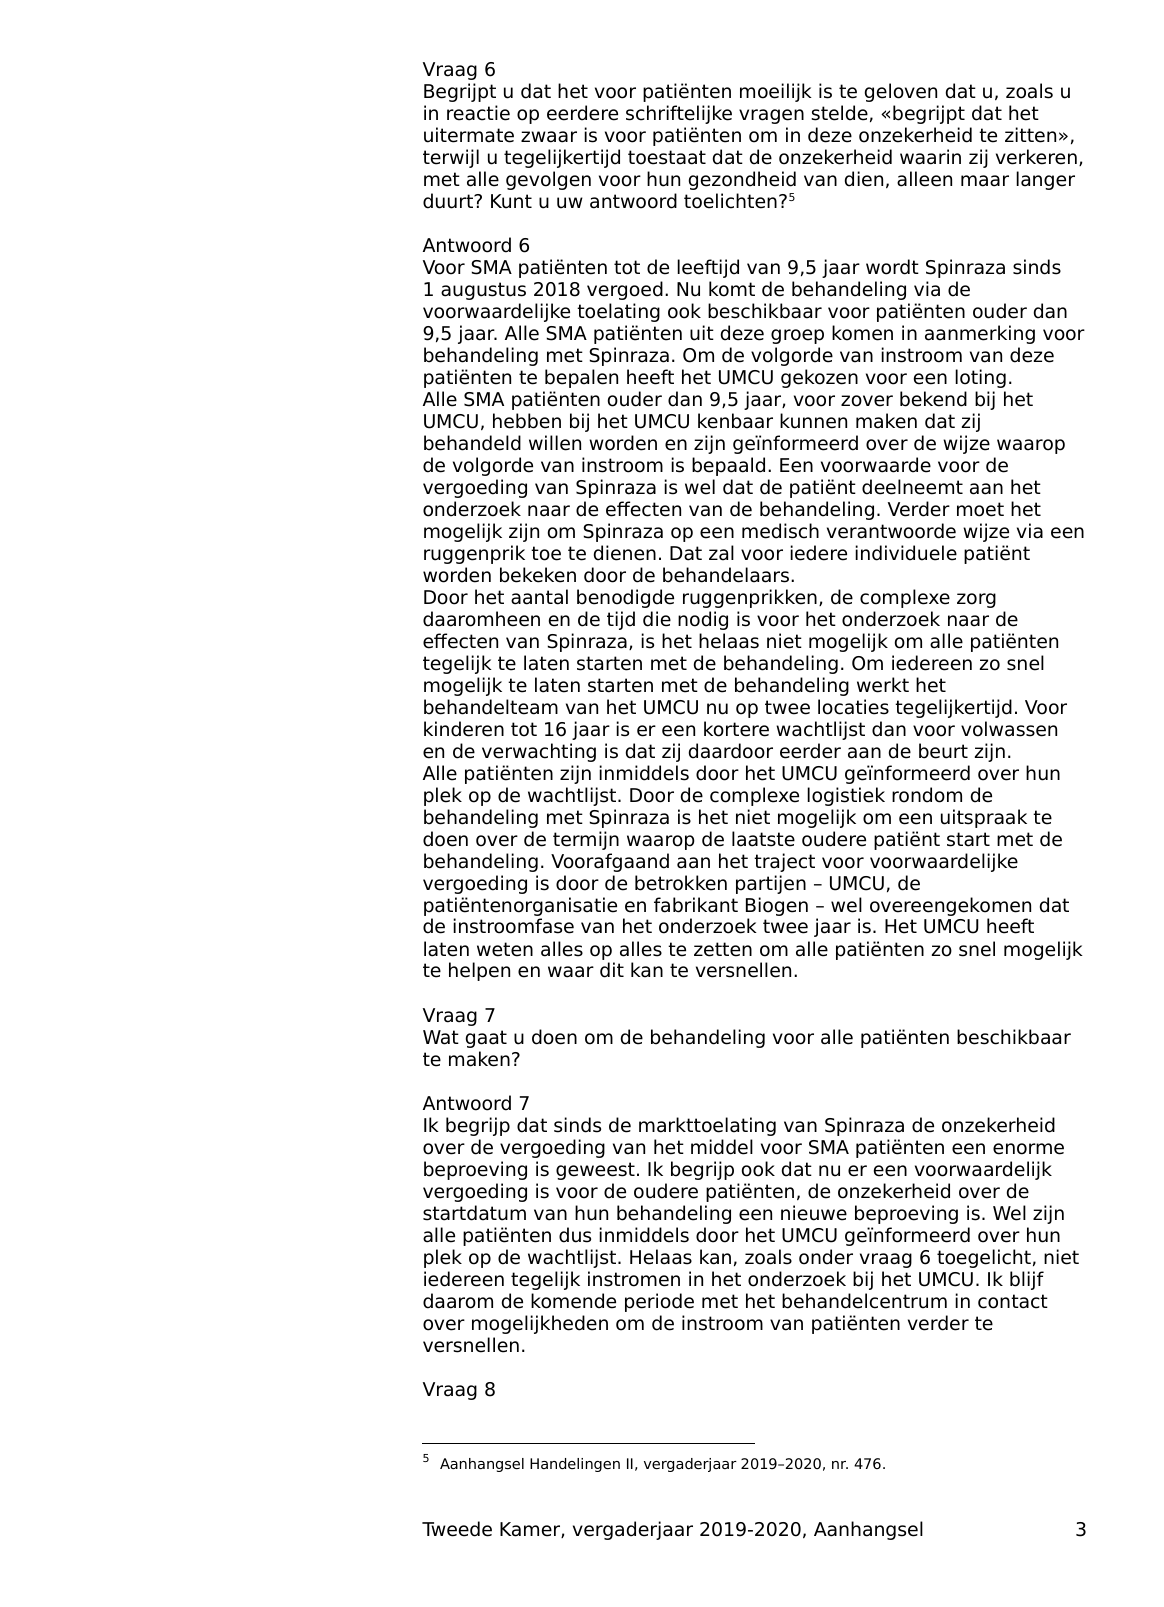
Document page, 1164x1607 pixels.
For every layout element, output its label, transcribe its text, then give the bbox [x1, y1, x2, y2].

text Alle patiënten zijn inmiddels door het UMCU geïnformeerd over hun plek op de wachtlijst. Door de complexe logistiek rondom de behandeling met Spinraza is het niet mogelijk om een uitspraak te doen over de termijn waarop de laatste oudere patiënt start met de behandeling. Voorafgaand aan het traject voor voorwaardelijke vergoeding is door de betrokken partijen – UMCU, de patiëntenorganisatie en fabrikant Biogen – wel overeengekomen dat de instroomfase van het onderzoek twee jaar is. Het UMCU heeft laten weten alles op alles te zetten om alle patiënten zo snel mogelijk te helpen en waar dit kan te versnellen. [422, 763, 1087, 982]
text Door het aantal benodigde ruggenprikken, de complexe zorg daaromheen en de tijd die nodig is voor het onderzoek naar de effecten van Spinraza, is het helaas niet mogelijk om alle patiënten tegelijk te laten starten met de behandeling. Om iedereen zo snel mogelijk te laten starten met de behandeling werkt het behandelteam van het UMCU nu op twee locaties tegelijkertijd. Voor kinderen tot 16 jaar is er een kortere wachtlijst dan voor volwassen en de verwachting is dat zij daardoor eerder aan de beurt zijn. [422, 587, 1087, 763]
text Vraag 7 [422, 1004, 1087, 1027]
text Alle SMA patiënten ouder dan 9,5 jaar, voor zover bekend bij het UMCU, hebben bij het UMCU kenbaar kunnen maken dat zij behandeld willen worden en zijn geïnformeerd over de wijze waarop de volgorde van instroom is bepaald. Een voorwaarde voor de vergoeding van Spinraza is wel dat de patiënt deelneemt aan het onderzoek naar de effecten van de behandeling. Verder moet het mogelijk zijn om Spinraza op een medisch verantwoorde wijze via een ruggenprik toe te dienen. Dat zal voor iedere individuele patiënt worden bekeken door de behandelaars. [422, 389, 1087, 587]
text Vraag 6 [422, 59, 1087, 81]
text Aanhangsel Handelingen II, vergaderjaar 2019–2020, nr. 476. [422, 1452, 1087, 1474]
text Antwoord 6 [422, 235, 1087, 257]
text Vraag 8 [422, 1379, 1087, 1401]
text Wat gaat u doen om de behandeling voor alle patiënten beschikbaar te maken? [422, 1027, 1087, 1071]
text Begrijpt u dat het voor patiënten moeilijk is te geloven dat u, zoals u in reactie op eerdere schriftelijke vragen stelde, «begrijpt dat het uitermate zwaar is voor patiënten om in deze onzekerheid te zitten», terwijl u tegelijkertijd toestaat dat de onzekerheid waarin zij verkeren, met alle gevolgen voor hun gezondheid van dien, alleen maar langer duurt? Kunt u uw antwoord toelichten? [422, 81, 1087, 213]
text Ik begrijp dat sinds de markttoelating van Spinraza de onzekerheid over de vergoeding van het middel voor SMA patiënten een enorme beproeving is geweest. Ik begrijp ook dat nu er een voorwaardelijk vergoeding is voor de oudere patiënten, de onzekerheid over de startdatum van hun behandeling een nieuwe beproeving is. Wel zijn alle patiënten dus inmiddels door het UMCU geïnformeerd over hun plek op de wachtlijst. Helaas kan, zoals onder vraag 6 toegelicht, niet iedereen tegelijk instromen in het onderzoek bij het UMCU. Ik blijf daarom de komende periode met het behandelcentrum in contact over mogelijkheden om de instroom van patiënten verder te versnellen. [422, 1115, 1087, 1356]
text Voor SMA patiënten tot de leeftijd van 9,5 jaar wordt Spinraza sinds 1 augustus 2018 vergoed. Nu komt de behandeling via de voorwaardelijke toelating ook beschikbaar voor patiënten ouder dan 9,5 jaar. Alle SMA patiënten uit deze groep komen in aanmerking voor behandeling met Spinraza. Om de volgorde van instroom van deze patiënten te bepalen heeft het UMCU gekozen voor een loting. [422, 257, 1087, 389]
text Antwoord 7 [422, 1093, 1087, 1115]
